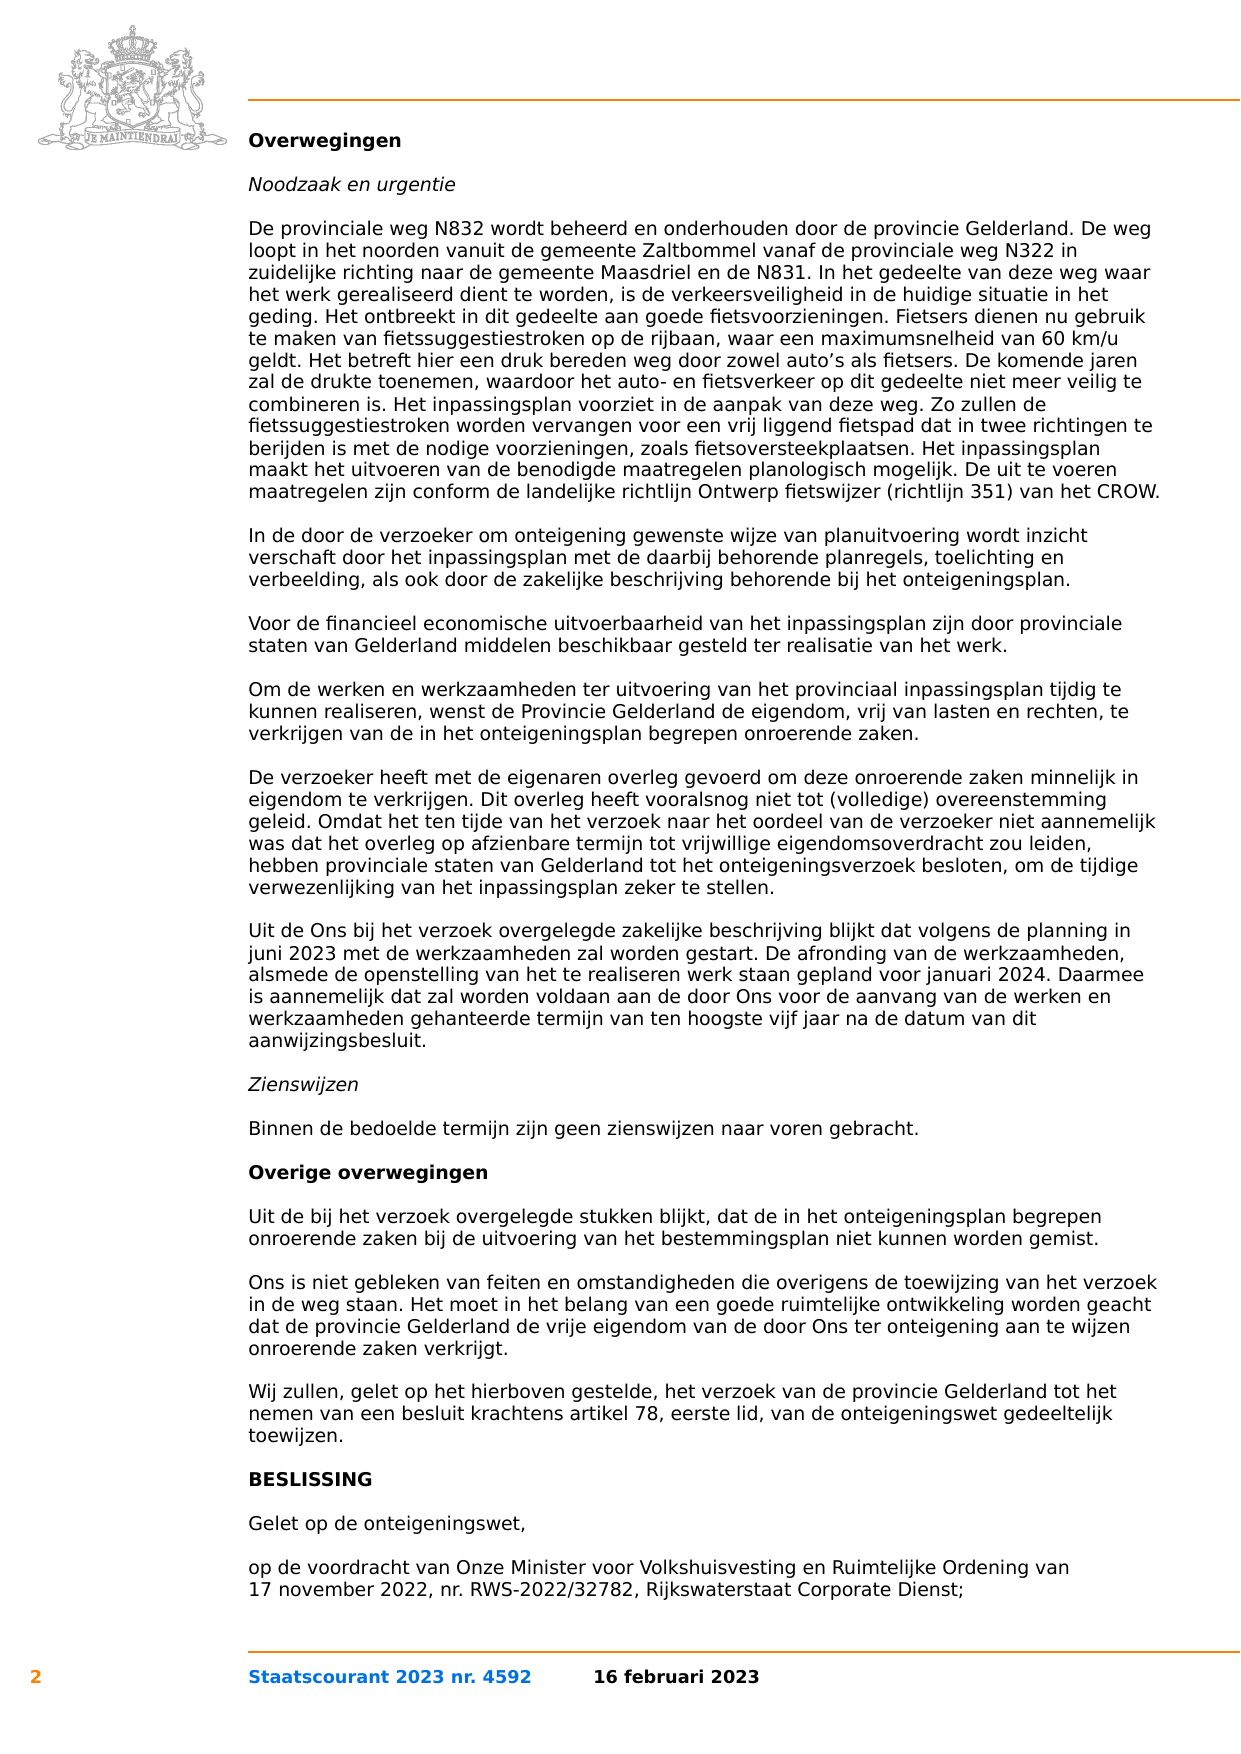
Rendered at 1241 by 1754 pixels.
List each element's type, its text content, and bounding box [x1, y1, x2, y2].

text Voor de financieel economische uitvoerbaarheid van het inpassingsplan zijn door provinciale staten van Gelderland middelen beschikbaar gesteld ter realisatie van het werk. [248, 613, 1163, 657]
text op de voordracht van Onze Minister voor Volkshuisvesting en Ruimtelijke Ordening van 17 november 2022, nr. RWS-2022/32782, Rijkswaterstaat Corporate Dienst; [248, 1557, 1163, 1601]
text Uit de Ons bij het verzoek overgelegde zakelijke beschrijving blijkt dat volgens de planning in juni 2023 met de werkzaamheden zal worden gestart. De afronding van de werkzaamheden, alsmede de openstelling van het te realiseren werk staan gepland voor januari 2024. Daarmee is aannemelijk dat zal worden voldaan aan de door Ons voor de aanvang van de werken en werkzaamheden gehanteerde termijn van ten hoogste vijf jaar na de datum van dit aanwijzingsbesluit. [248, 920, 1163, 1052]
text De provinciale weg N832 wordt beheerd en onderhouden door de provincie Gelderland. De weg loopt in het noorden vanuit de gemeente Zaltbommel vanaf de provinciale weg N322 in zuidelijke richting naar de gemeente Maasdriel en de N831. In het gedeelte van deze weg waar het werk gerealiseerd dient te worden, is de verkeersveiligheid in de huidige situatie in het geding. Het ontbreekt in dit gedeelte aan goede fietsvoorzieningen. Fietsers dienen nu gebruik te maken van fietssuggestiestroken op de rijbaan, waar een maximumsnelheid van 60 km/u geldt. Het betreft hier een druk bereden weg door zowel auto’s als fietsers. De komende jaren zal de drukte toenemen, waardoor het auto- en fietsverkeer op dit gedeelte niet meer veilig te combineren is. Het inpassingsplan voorziet in de aanpak van deze weg. Zo zullen de fietssuggestiestroken worden vervangen voor een vrij liggend fietspad dat in twee richtingen te berijden is met de nodige voorzieningen, zoals fietsoversteekplaatsen. Het inpassingsplan maakt het uitvoeren van de benodigde maatregelen planologisch mogelijk. De uit te voeren maatregelen zijn conform de landelijke richtlijn Ontwerp fietswijzer (richtlijn 351) van het CROW. [248, 218, 1163, 503]
text Om de werken en werkzaamheden ter uitvoering van het provinciaal inpassingsplan tijdig te kunnen realiseren, wenst de Provincie Gelderland de eigendom, vrij van lasten en rechten, te verkrijgen van de in het onteigeningsplan begrepen onroerende zaken. [248, 679, 1163, 745]
text Gelet op de onteigeningswet, [248, 1513, 1163, 1535]
text De verzoeker heeft met de eigenaren overleg gevoerd om deze onroerende zaken minnelijk in eigendom te verkrijgen. Dit overleg heeft vooralsnog niet tot (volledige) overeenstemming geleid. Omdat het ten tijde van het verzoek naar het oordeel van de verzoeker niet aannemelijk was dat het overleg op afzienbare termijn tot vrijwillige eigendomsoverdracht zou leiden, hebben provinciale staten van Gelderland tot het onteigeningsverzoek besloten, om de tijdige verwezenlijking van het inpassingsplan zeker te stellen. [248, 767, 1163, 898]
text Binnen de bedoelde termijn zijn geen zienswijzen naar voren gebracht. [248, 1118, 1163, 1140]
subtitle BESLISSING [248, 1469, 1163, 1491]
picture [38, 25, 227, 150]
subtitle Overige overwegingen [248, 1162, 1163, 1184]
subtitle Noodzaak en urgentie [248, 174, 1163, 196]
subtitle Overwegingen [248, 130, 1163, 152]
text In de door de verzoeker om onteigening gewenste wijze van planuitvoering wordt inzicht verschaft door het inpassingsplan met de daarbij behorende planregels, toelichting en verbeelding, als ook door de zakelijke beschrijving behorende bij het onteigeningsplan. [248, 525, 1163, 591]
text Ons is niet gebleken van feiten en omstandigheden die overigens de toewijzing van het verzoek in de weg staan. Het moet in het belang van een goede ruimtelijke ontwikkeling worden geacht dat de provincie Gelderland de vrije eigendom van de door Ons ter onteigening aan te wijzen onroerende zaken verkrijgt. [248, 1272, 1163, 1359]
text Uit de bij het verzoek overgelegde stukken blijkt, dat de in het onteigeningsplan begrepen onroerende zaken bij de uitvoering van het bestemmingsplan niet kunnen worden gemist. [248, 1206, 1163, 1250]
text Wij zullen, gelet op het hierboven gestelde, het verzoek van de provincie Gelderland tot het nemen van een besluit krachtens artikel 78, eerste lid, van de onteigeningswet gedeeltelijk toewijzen. [248, 1381, 1163, 1447]
subtitle Zienswijzen [248, 1074, 1163, 1096]
